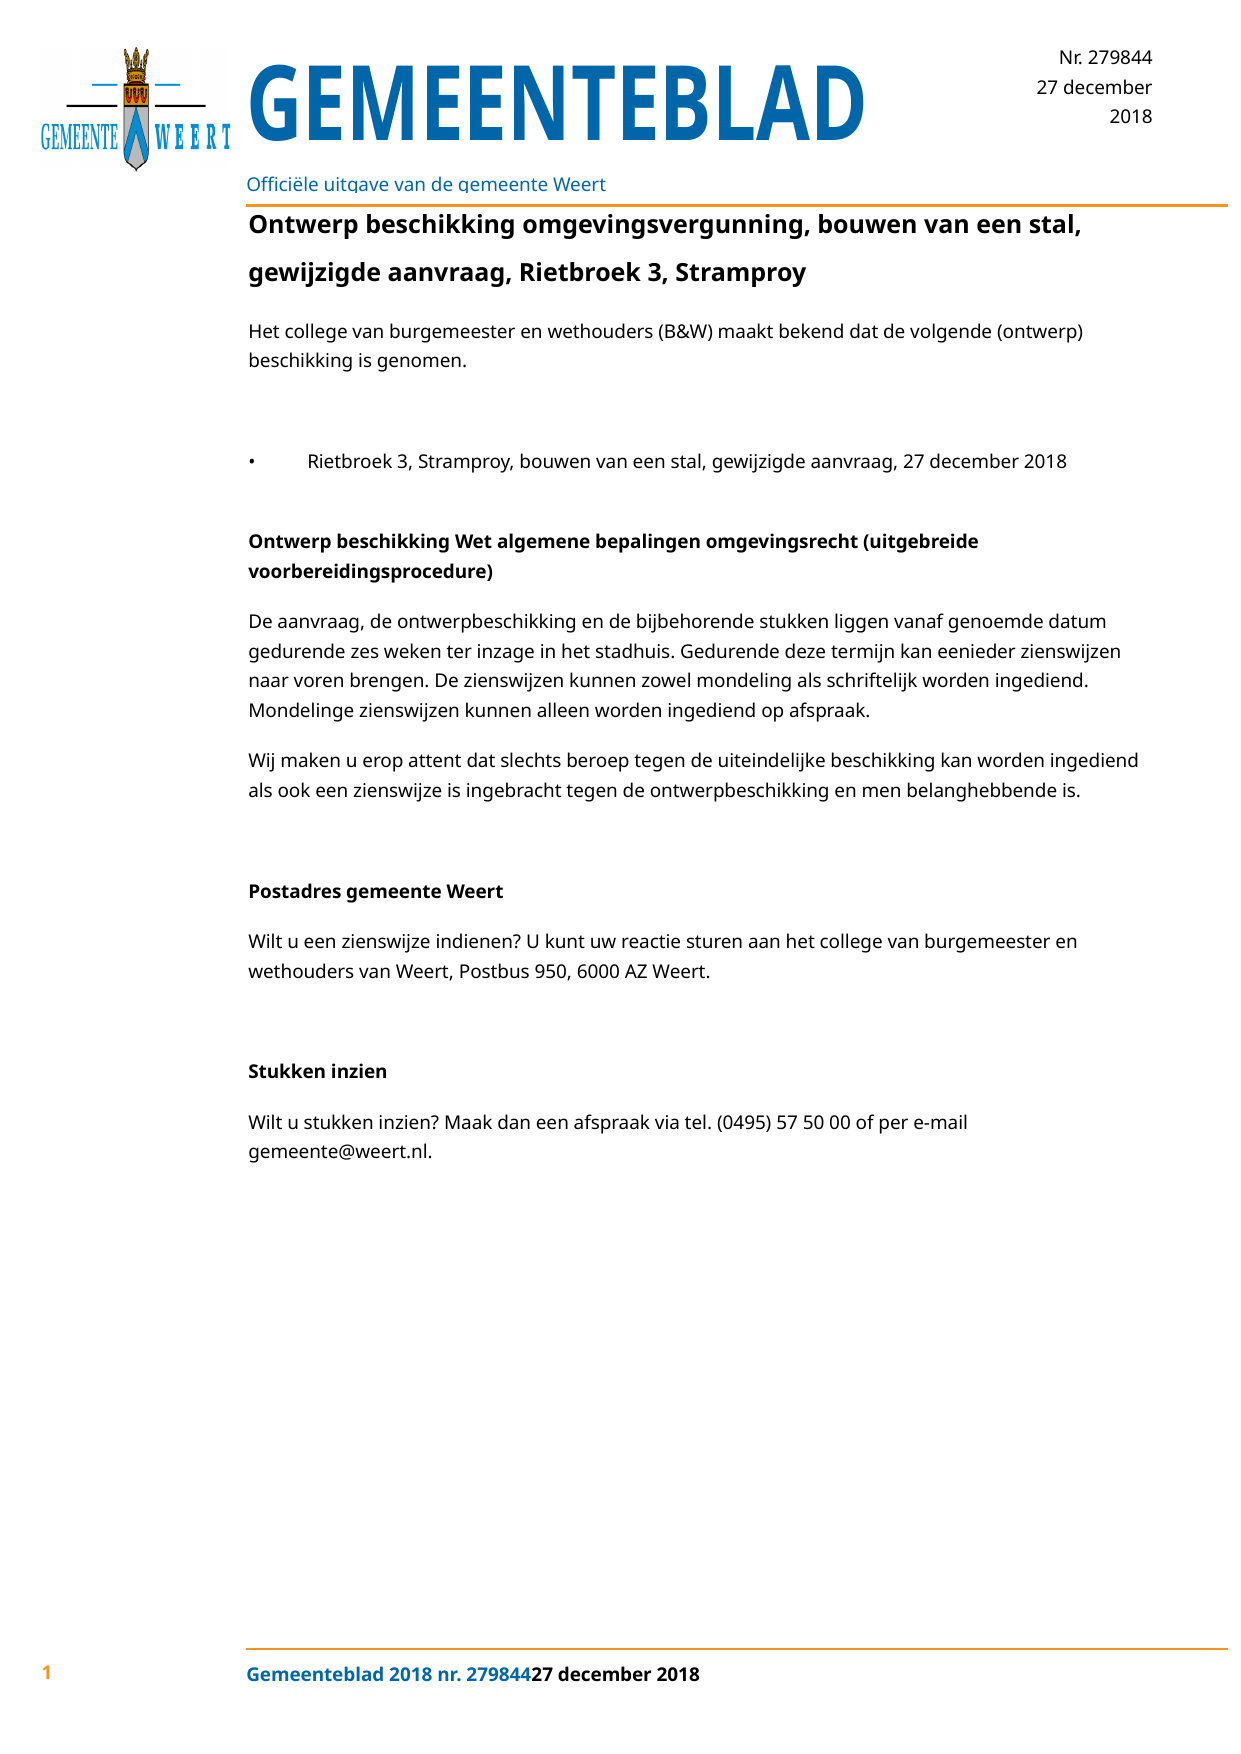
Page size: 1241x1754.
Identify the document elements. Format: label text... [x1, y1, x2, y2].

picture [41, 47, 231, 172]
text Het college van burgemeester en wethouders (B&W) maakt bekend dat de volgende (ontwerp) beschikking is genomen. [248, 318, 1152, 373]
text Ontwerp beschikking omgevingsvergunning, bouwen van een stal, gewijzigde aanvraag, Rietbroek 3, Stramproy [248, 207, 1152, 288]
text Stukken inzien [248, 1059, 1152, 1084]
text Postadres gemeente Weert [248, 878, 1152, 904]
text Wij maken u erop attent dat slechts beroep tegen de uiteindelijke beschikking kan worden ingediend als ook een zienswijze is ingebracht tegen de ontwerpbeschikking en men belanghebbende is. [248, 747, 1152, 803]
list Rietbroek 3, Stramproy, bouwen van een stal, gewijzigde aanvraag, 27 december 2018 [248, 448, 1152, 474]
text Wilt u een zienswijze indienen? U kunt uw reactie sturen aan het college van burgemeester en wethouders van Weert, Postbus 950, 6000 AZ Weert. [248, 928, 1152, 984]
text Ontwerp beschikking Wet algemene bepalingen omgevingsrecht (uitgebreide voorbereidingsprocedure) [248, 528, 1152, 584]
text Wilt u stukken inzien? Maak dan een afspraak via tel. (0495) 57 50 00 of per e-mail gemeente@weert.nl. [248, 1109, 1152, 1164]
text De aanvraag, de ontwerpbeschikking en de bijbehorende stukken liggen vanaf genoemde datum gedurende zes weken ter inzage in het stadhuis. Gedurende deze termijn kan eenieder zienswijzen naar voren brengen. De zienswijzen kunnen zowel mondeling als schriftelijk worden ingediend. Mondelinge zienswijzen kunnen alleen worden ingediend op afspraak. [248, 608, 1152, 723]
